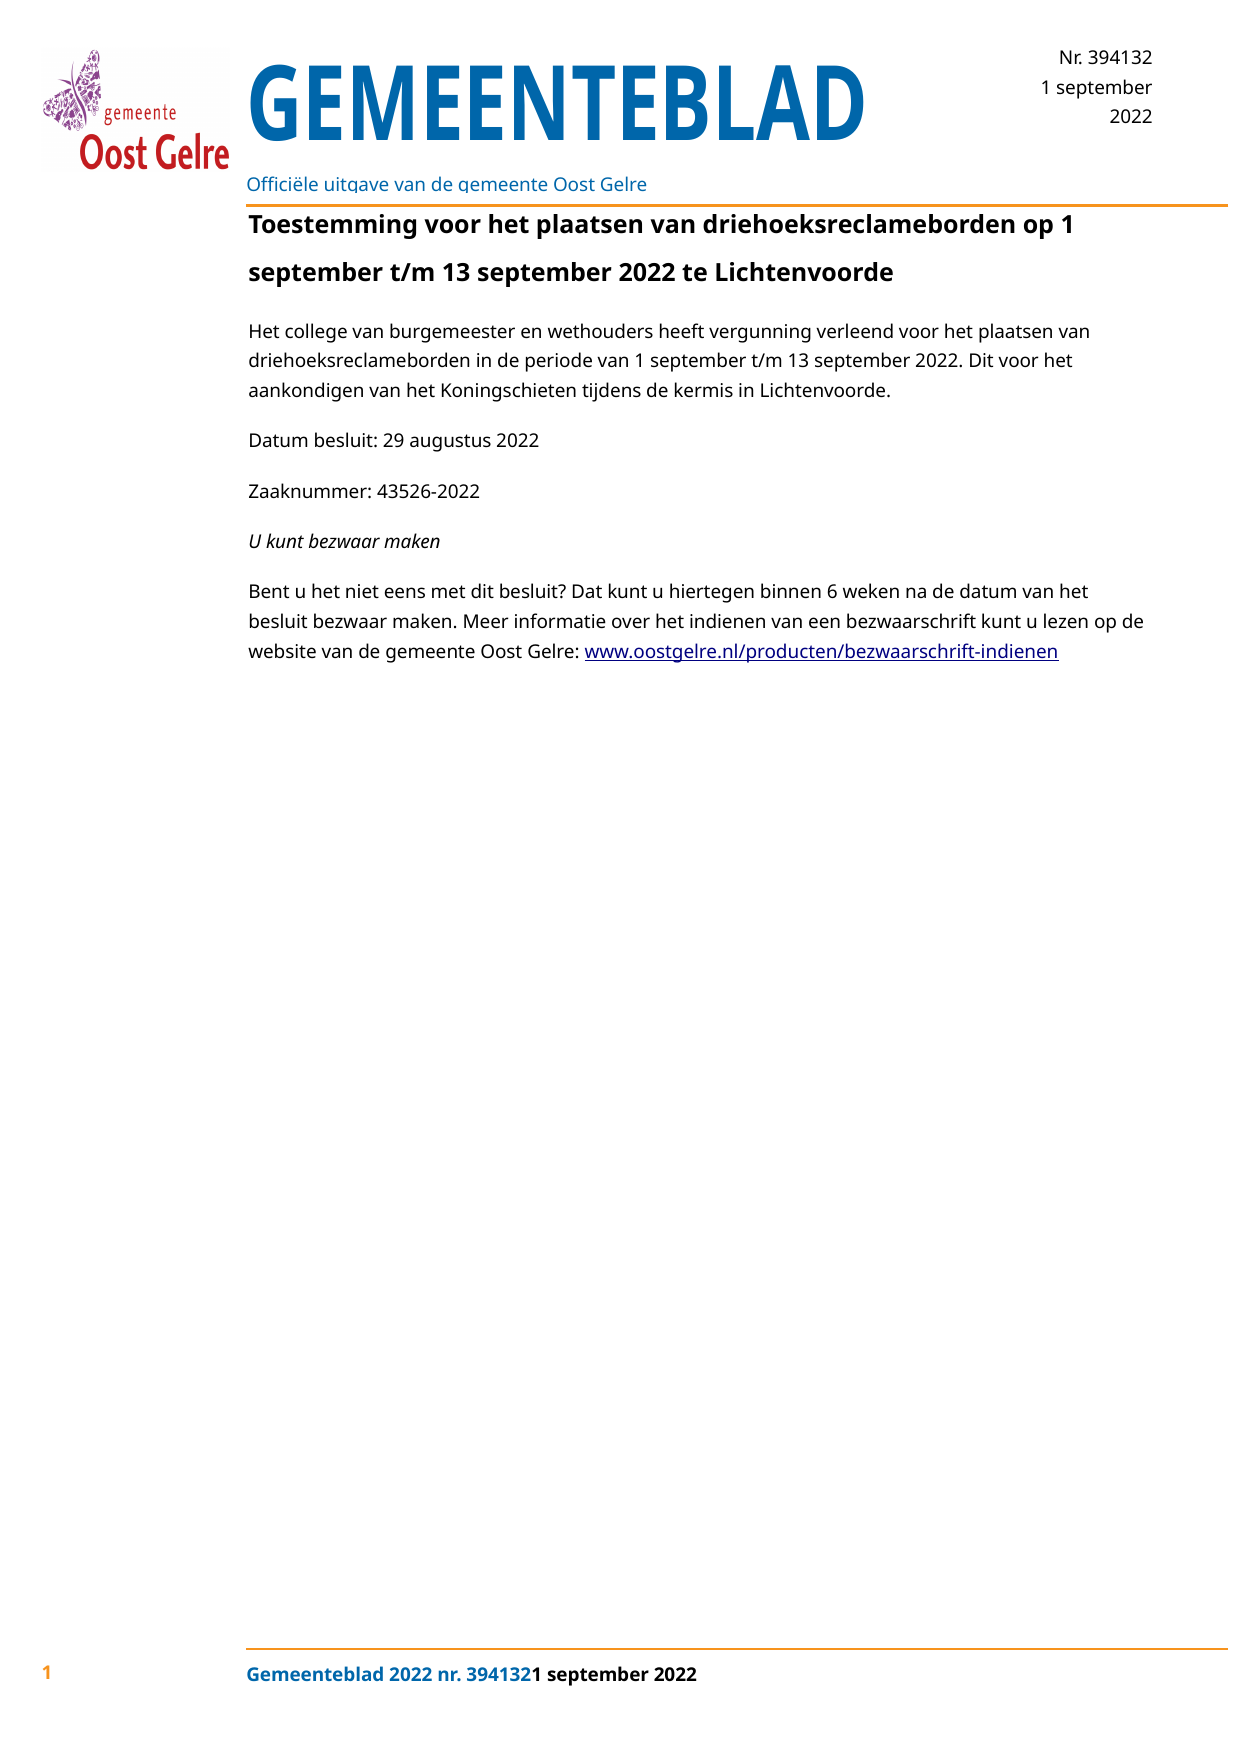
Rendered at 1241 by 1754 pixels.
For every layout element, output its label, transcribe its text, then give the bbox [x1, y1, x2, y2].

text Zaaknummer: 43526-2022 [248, 478, 1152, 504]
text Bent u het niet eens met dit besluit? Dat kunt u hiertegen binnen 6 weken na de datum van het besluit bezwaar maken. Meer informatie over het indienen van een bezwaarschrift kunt u lezen op de website van de gemeente Oost Gelre: www.oostgelre.nl/producten/bezwaarschrift-indienen [248, 579, 1152, 664]
text Het college van burgemeester en wethouders heeft vergunning verleend voor het plaatsen van driehoeksreclameborden in de periode van 1 september t/m 13 september 2022. Dit voor het aankondigen van het Koningschieten tijdens de kermis in Lichtenvoorde. [248, 318, 1152, 403]
picture [41, 47, 231, 172]
text Datum besluit: 29 augustus 2022 [248, 427, 1152, 453]
text U kunt bezwaar maken [248, 528, 1152, 554]
text Toestemming voor het plaatsen van driehoeksreclameborden op 1 september t/m 13 september 2022 te Lichtenvoorde [248, 207, 1152, 288]
